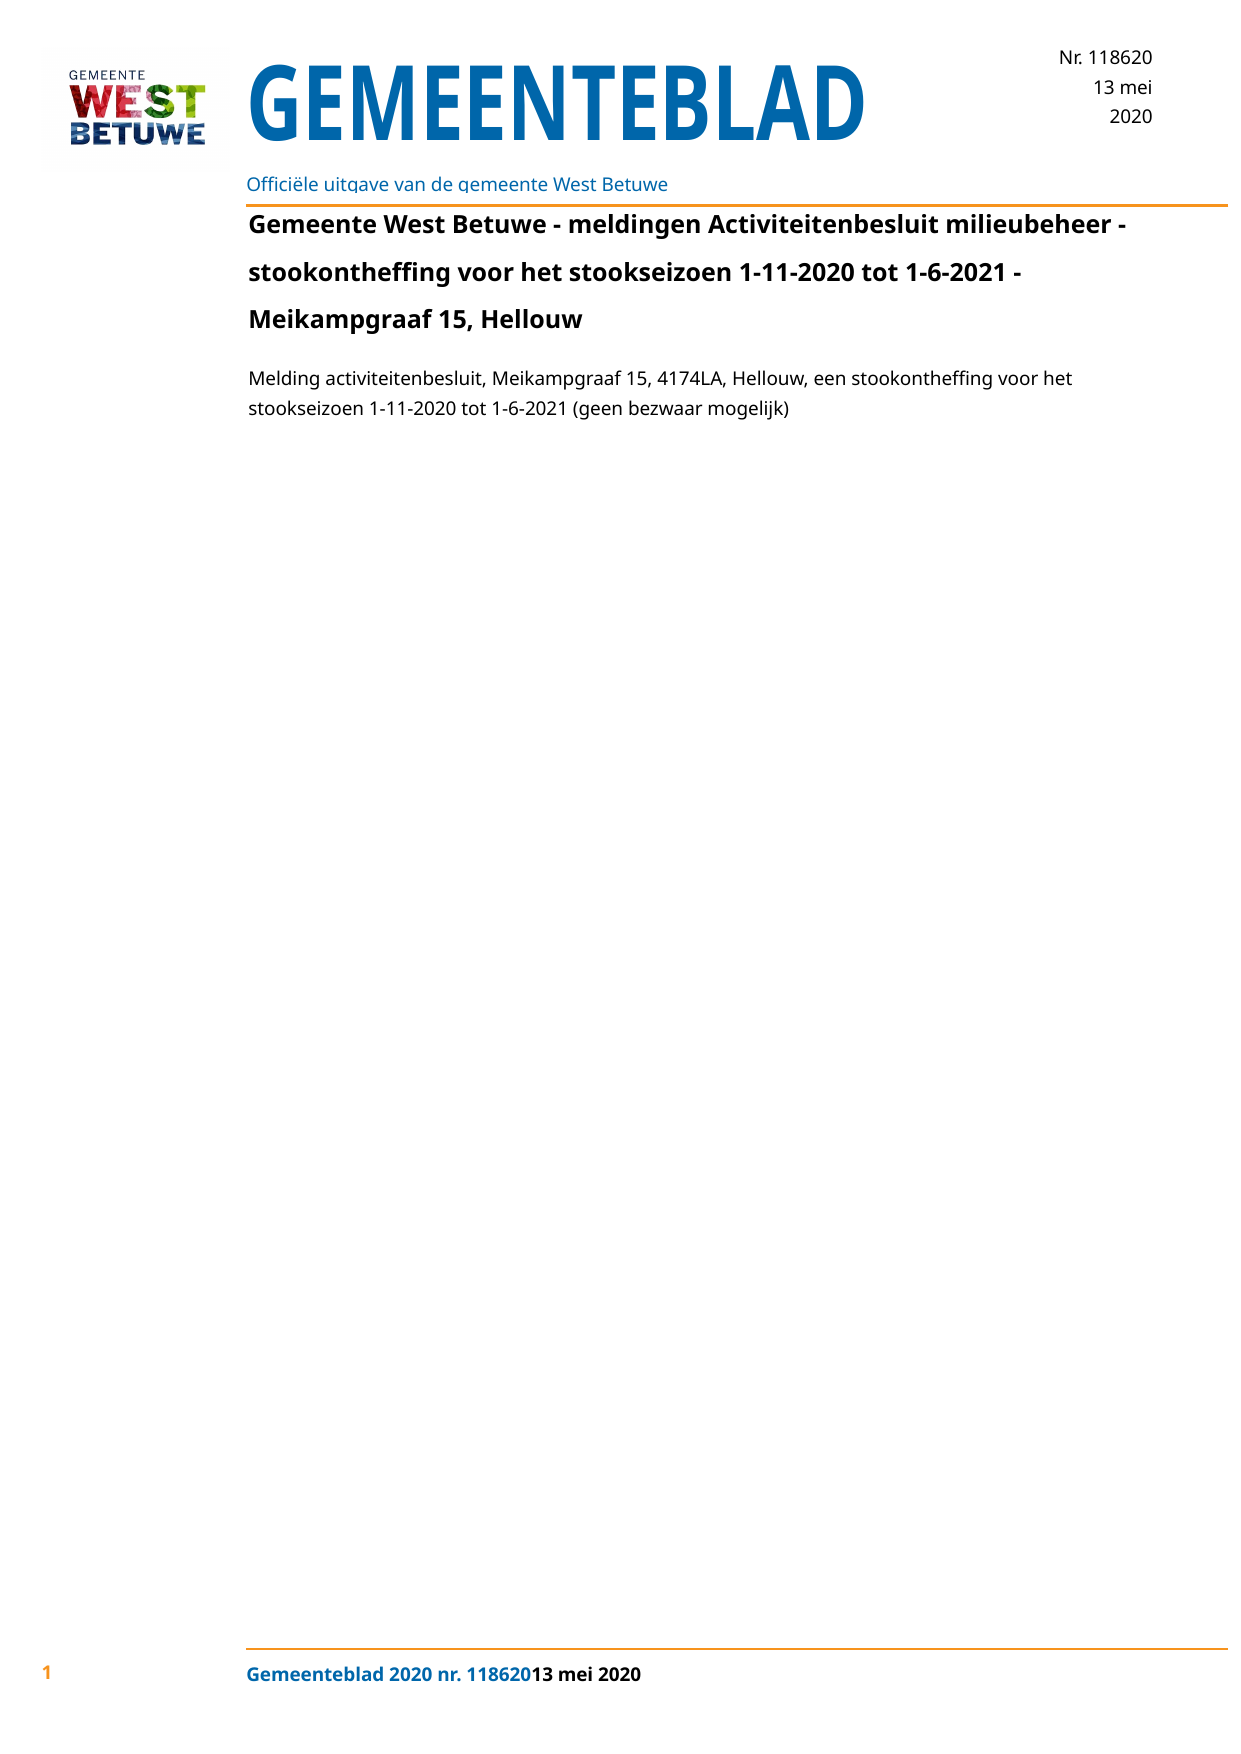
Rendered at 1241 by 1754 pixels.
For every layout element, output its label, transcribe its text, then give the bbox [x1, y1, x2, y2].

picture [41, 47, 231, 172]
text Melding activiteitenbesluit, Meikampgraaf 15, 4174LA, Hellouw, een stookontheffing voor het stookseizoen 1-11-2020 tot 1-6-2021 (geen bezwaar mogelijk) [248, 366, 1152, 421]
text Gemeente West Betuwe - meldingen Activiteitenbesluit milieubeheer - stookontheffing voor het stookseizoen 1-11-2020 tot 1-6-2021 - Meikampgraaf 15, Hellouw [248, 207, 1152, 336]
